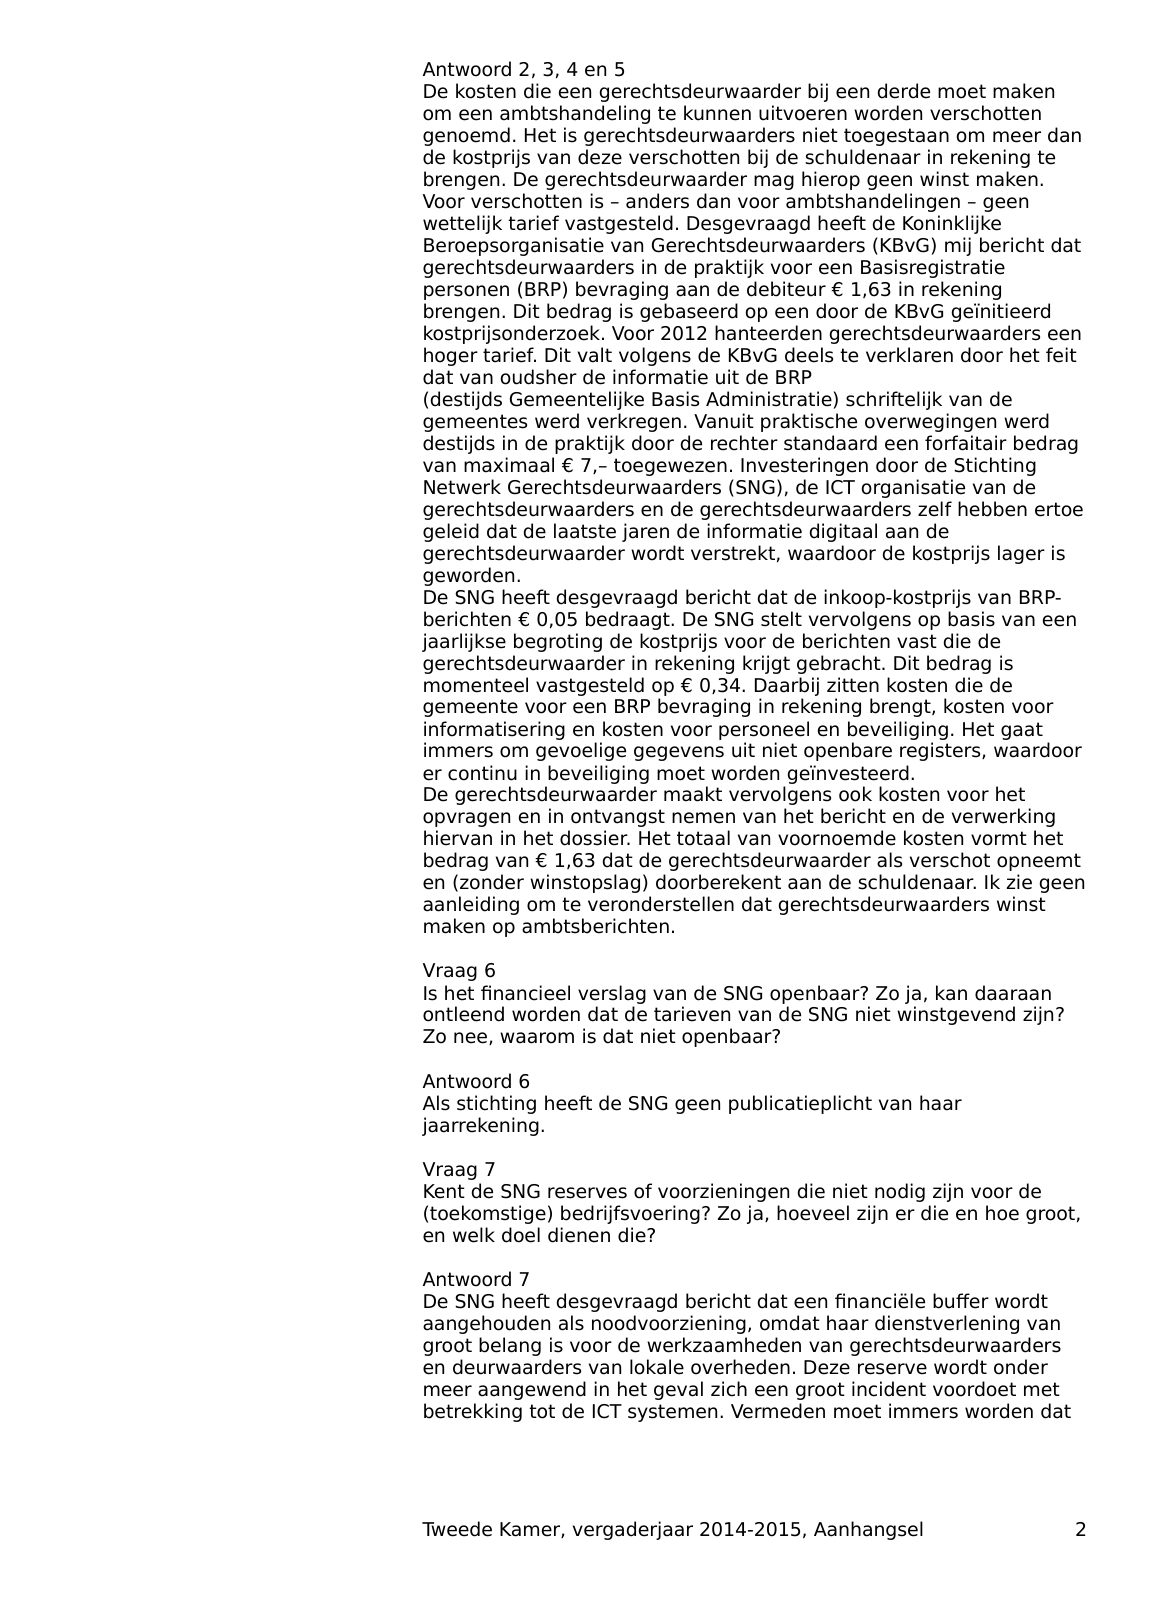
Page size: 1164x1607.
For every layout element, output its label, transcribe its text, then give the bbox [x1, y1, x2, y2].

text Antwoord 7 [422, 1269, 1087, 1291]
text Is het financieel verslag van de SNG openbaar? Zo ja, kan daaraan ontleend worden dat de tarieven van de SNG niet winstgevend zijn? Zo nee, waarom is dat niet openbaar? [422, 982, 1087, 1048]
text (destijds Gemeentelijke Basis Administratie) schriftelijk van de gemeentes werd verkregen. Vanuit praktische overwegingen werd destijds in de praktijk door de rechter standaard een forfaitair bedrag van maximaal € 7,– toegewezen. Investeringen door de Stichting Netwerk Gerechtsdeurwaarders (SNG), de ICT organisatie van de gerechtsdeurwaarders en de gerechtsdeurwaarders zelf hebben ertoe geleid dat de laatste jaren de informatie digitaal aan de gerechtsdeurwaarder wordt verstrekt, waardoor de kostprijs lager is geworden. [422, 389, 1087, 587]
text Antwoord 6 [422, 1071, 1087, 1092]
text Antwoord 2, 3, 4 en 5 [422, 59, 1087, 81]
text De gerechtsdeurwaarder maakt vervolgens ook kosten voor het opvragen en in ontvangst nemen van het bericht en de verwerking hiervan in het dossier. Het totaal van voornoemde kosten vormt het bedrag van € 1,63 dat de gerechtsdeurwaarder als verschot opneemt en (zonder winstopslag) doorberekent aan de schuldenaar. Ik zie geen aanleiding om te veronderstellen dat gerechtsdeurwaarders winst maken op ambtsberichten. [422, 784, 1087, 938]
text Als stichting heeft de SNG geen publicatieplicht van haar jaarrekening. [422, 1092, 1087, 1136]
text Vraag 7 [422, 1159, 1087, 1181]
text De kosten die een gerechtsdeurwaarder bij een derde moet maken om een ambtshandeling te kunnen uitvoeren worden verschotten genoemd. Het is gerechtsdeurwaarders niet toegestaan om meer dan de kostprijs van deze verschotten bij de schuldenaar in rekening te brengen. De gerechtsdeurwaarder mag hierop geen winst maken. Voor verschotten is – anders dan voor ambtshandelingen – geen wettelijk tarief vastgesteld. Desgevraagd heeft de Koninklijke Beroepsorganisatie van Gerechtsdeurwaarders (KBvG) mij bericht dat gerechtsdeurwaarders in de praktijk voor een Basisregistratie personen (BRP) bevraging aan de debiteur € 1,63 in rekening brengen. Dit bedrag is gebaseerd op een door de KBvG geïnitieerd kostprijsonderzoek. Voor 2012 hanteerden gerechtsdeurwaarders een hoger tarief. Dit valt volgens de KBvG deels te verklaren door het feit dat van oudsher de informatie uit de BRP [422, 81, 1087, 389]
text De SNG heeft desgevraagd bericht dat een financiële buffer wordt aangehouden als noodvoorziening, omdat haar dienstverlening van groot belang is voor de werkzaamheden van gerechtsdeurwaarders en deurwaarders van lokale overheden. Deze reserve wordt onder meer aangewend in het geval zich een groot incident voordoet met betrekking tot de ICT systemen. Vermeden moet immers worden dat [422, 1291, 1087, 1423]
text Vraag 6 [422, 960, 1087, 982]
text Kent de SNG reserves of voorzieningen die niet nodig zijn voor de (toekomstige) bedrijfsvoering? Zo ja, hoeveel zijn er die en hoe groot, en welk doel dienen die? [422, 1181, 1087, 1247]
text De SNG heeft desgevraagd bericht dat de inkoop-kostprijs van BRP-berichten € 0,05 bedraagt. De SNG stelt vervolgens op basis van een jaarlijkse begroting de kostprijs voor de berichten vast die de gerechtsdeurwaarder in rekening krijgt gebracht. Dit bedrag is momenteel vastgesteld op € 0,34. Daarbij zitten kosten die de gemeente voor een BRP bevraging in rekening brengt, kosten voor informatisering en kosten voor personeel en beveiliging. Het gaat immers om gevoelige gegevens uit niet openbare registers, waardoor er continu in beveiliging moet worden geïnvesteerd. [422, 587, 1087, 784]
